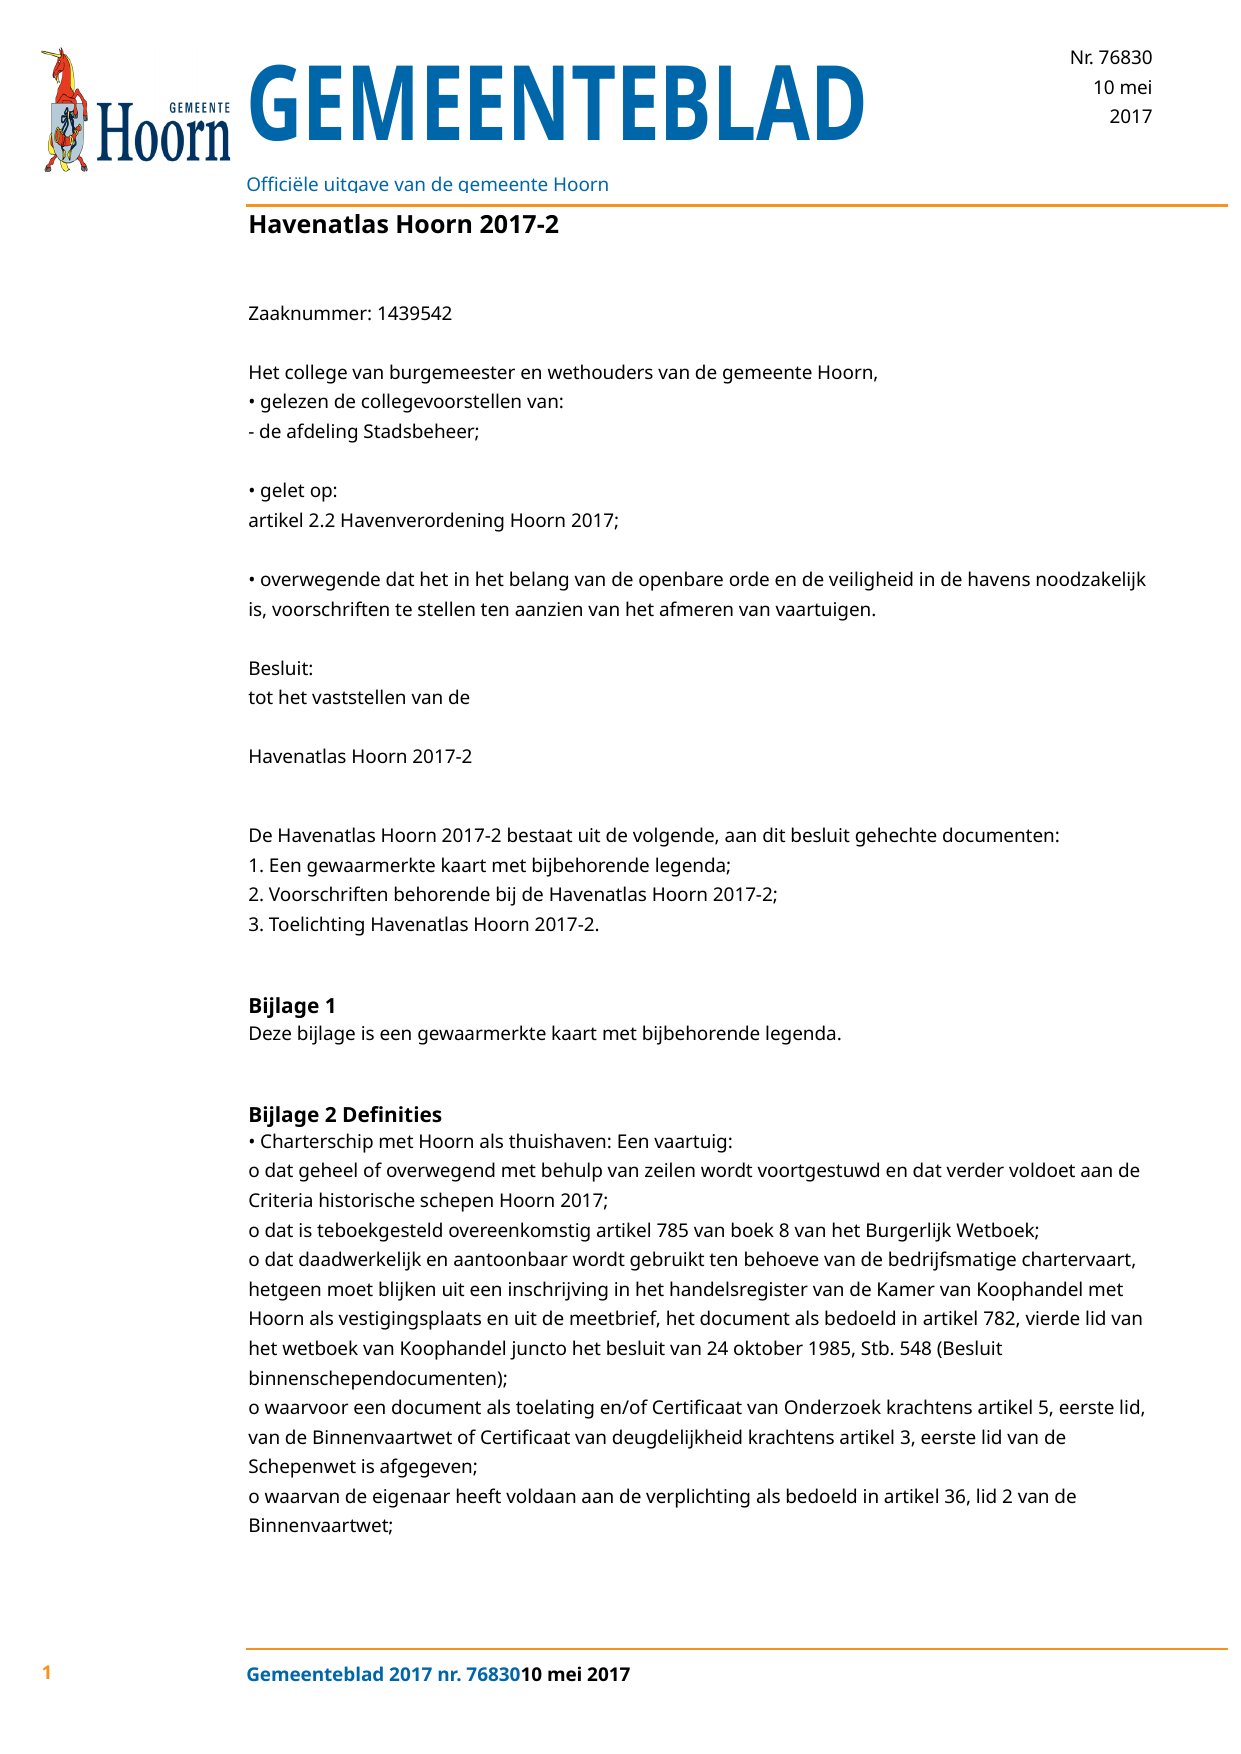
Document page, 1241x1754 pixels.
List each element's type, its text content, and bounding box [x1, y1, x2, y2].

text o dat daadwerkelijk en aantoonbaar wordt gebruikt ten behoeve van de bedrijfsmatige chartervaart, hetgeen moet blijken uit een inschrijving in het handelsregister van de Kamer van Koophandel met Hoorn als vestigingsplaats en uit de meetbrief, het document als bedoeld in artikel 782, vierde lid van het wetboek van Koophandel juncto het besluit van 24 oktober 1985, Stb. 548 (Besluit binnenschependocumenten); [248, 1246, 1152, 1391]
text - de afdeling Stadsbeheer; [248, 418, 1152, 444]
text • Charterschip met Hoorn als thuishaven: Een vaartuig: [248, 1128, 1152, 1154]
text 1. Een gewaarmerkte kaart met bijbehorende legenda; [248, 852, 1152, 878]
text Zaaknummer: 1439542 [248, 300, 1152, 326]
text • gelet op: [248, 477, 1152, 503]
text • gelezen de collegevoorstellen van: [248, 389, 1152, 414]
text tot het vaststellen van de [248, 684, 1152, 710]
text o waarvan de eigenaar heeft voldaan aan de verplichting als bedoeld in artikel 36, lid 2 van de Binnenvaartwet; [248, 1483, 1152, 1538]
text De Havenatlas Hoorn 2017-2 bestaat uit de volgende, aan dit besluit gehechte documenten: [248, 822, 1152, 848]
text o dat geheel of overwegend met behulp van zeilen wordt voortgestuwd en dat verder voldoet aan de Criteria historische schepen Hoorn 2017; [248, 1158, 1152, 1213]
picture [41, 47, 231, 172]
text Besluit: [248, 655, 1152, 681]
text Bijlage 1 [248, 991, 1152, 1020]
text 3. Toelichting Havenatlas Hoorn 2017-2. [248, 911, 1152, 937]
text Het college van burgemeester en wethouders van de gemeente Hoorn, [248, 359, 1152, 385]
text 2. Voorschriften behorende bij de Havenatlas Hoorn 2017-2; [248, 882, 1152, 907]
text • overwegende dat het in het belang van de openbare orde en de veiligheid in de havens noodzakelijk is, voorschriften te stellen ten aanzien van het afmeren van vaartuigen. [248, 566, 1152, 621]
text Havenatlas Hoorn 2017-2 [248, 744, 1152, 769]
text artikel 2.2 Havenverordening Hoorn 2017; [248, 507, 1152, 533]
text Havenatlas Hoorn 2017-2 [248, 207, 1152, 241]
text Bijlage 2 Definities [248, 1100, 1152, 1128]
text o waarvoor een document als toelating en/of Certificaat van Onderzoek krachtens artikel 5, eerste lid, van de Binnenvaartwet of Certificaat van deugdelijkheid krachtens artikel 3, eerste lid van de Schepenwet is afgegeven; [248, 1394, 1152, 1479]
text o dat is teboekgesteld overeenkomstig artikel 785 van boek 8 van het Burgerlijk Wetboek; [248, 1217, 1152, 1243]
text Deze bijlage is een gewaarmerkte kaart met bijbehorende legenda. [248, 1020, 1152, 1045]
